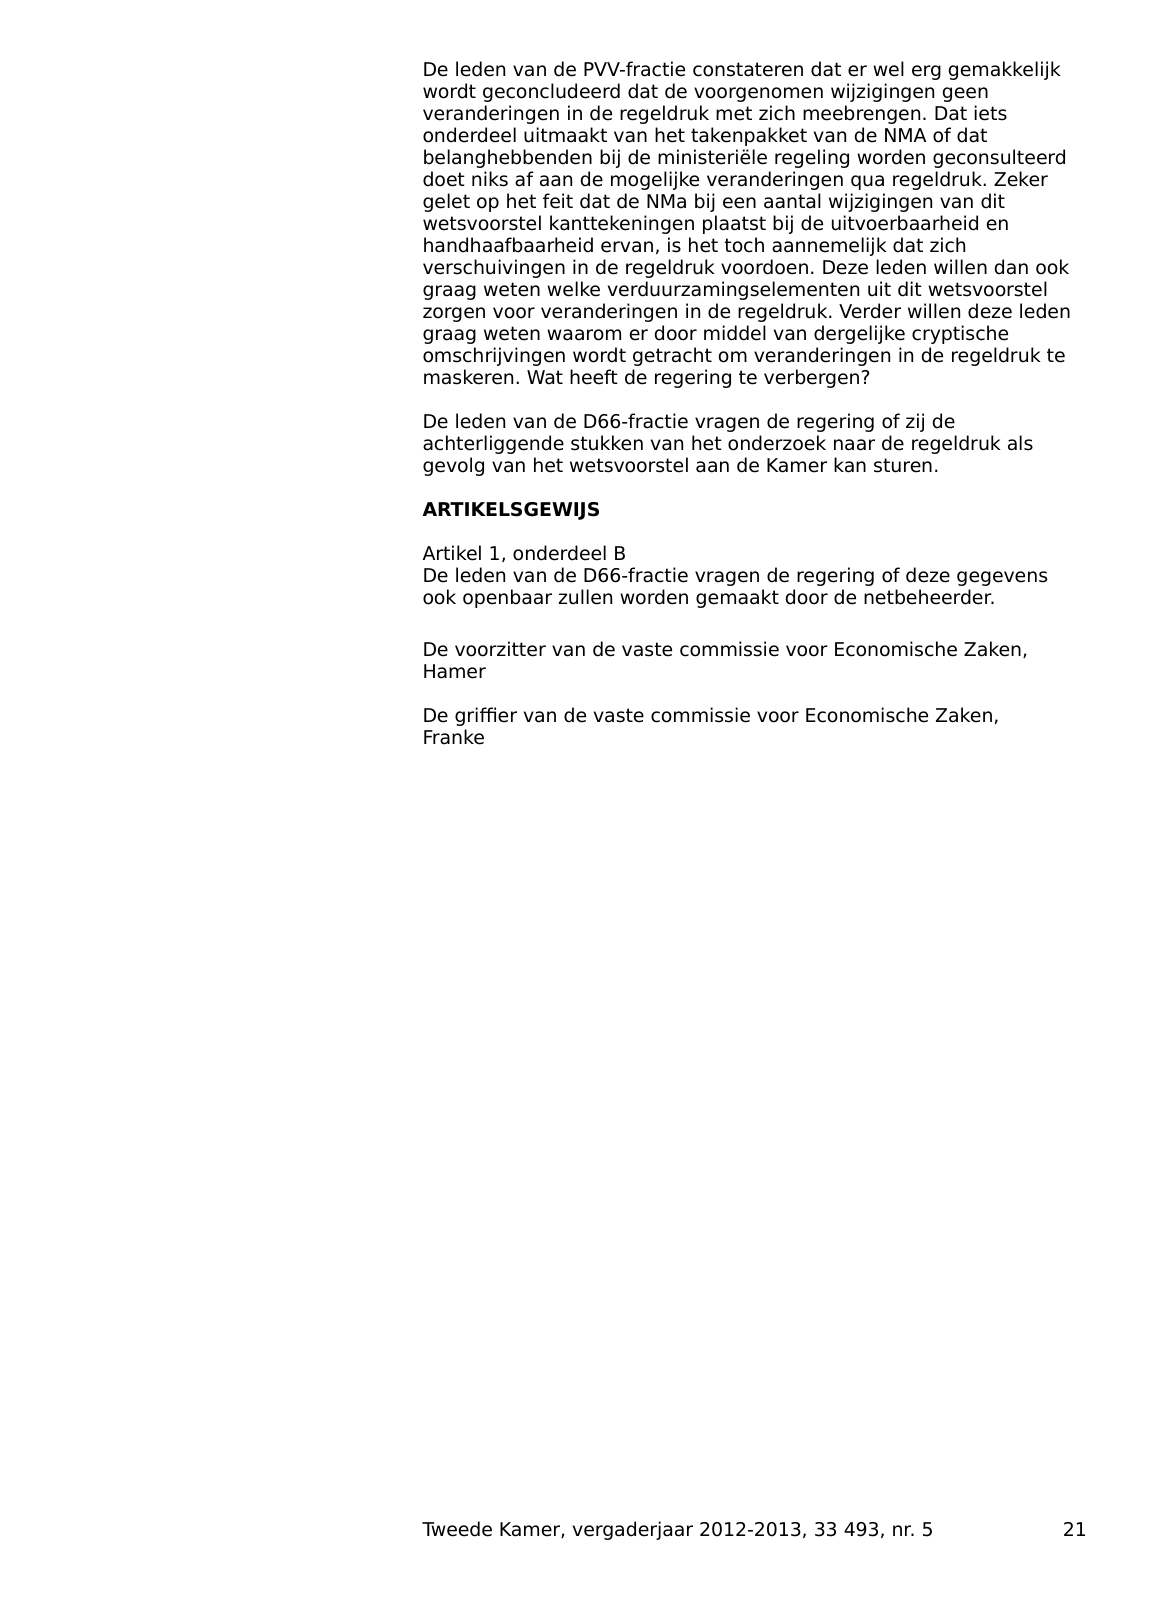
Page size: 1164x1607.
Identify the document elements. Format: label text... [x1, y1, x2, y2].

text De leden van de D66-fractie vragen de regering of zij de achterliggende stukken van het onderzoek naar de regeldruk als gevolg van het wetsvoorstel aan de Kamer kan sturen. [422, 411, 1087, 477]
text De griffier van de vaste commissie voor Economische Zaken, Franke [422, 705, 1087, 749]
subtitle ARTIKELSGEWIJS [422, 499, 1087, 521]
text De voorzitter van de vaste commissie voor Economische Zaken, Hamer [422, 639, 1087, 683]
text De leden van de D66-fractie vragen de regering of deze gegevens ook openbaar zullen worden gemaakt door de netbeheerder. [422, 565, 1087, 609]
text De leden van de PVV-fractie constateren dat er wel erg gemakkelijk wordt geconcludeerd dat de voorgenomen wijzigingen geen veranderingen in de regeldruk met zich meebrengen. Dat iets onderdeel uitmaakt van het takenpakket van de NMA of dat belanghebbenden bij de ministeriële regeling worden geconsulteerd doet niks af aan de mogelijke veranderingen qua regeldruk. Zeker gelet op het feit dat de NMa bij een aantal wijzigingen van dit wetsvoorstel kanttekeningen plaatst bij de uitvoerbaarheid en handhaafbaarheid ervan, is het toch aannemelijk dat zich verschuivingen in de regeldruk voordoen. Deze leden willen dan ook graag weten welke verduurzamingselementen uit dit wetsvoorstel zorgen voor veranderingen in de regeldruk. Verder willen deze leden graag weten waarom er door middel van dergelijke cryptische omschrijvingen wordt getracht om veranderingen in de regeldruk te maskeren. Wat heeft de regering te verbergen? [422, 59, 1087, 389]
text Artikel 1, onderdeel B [422, 543, 1087, 565]
